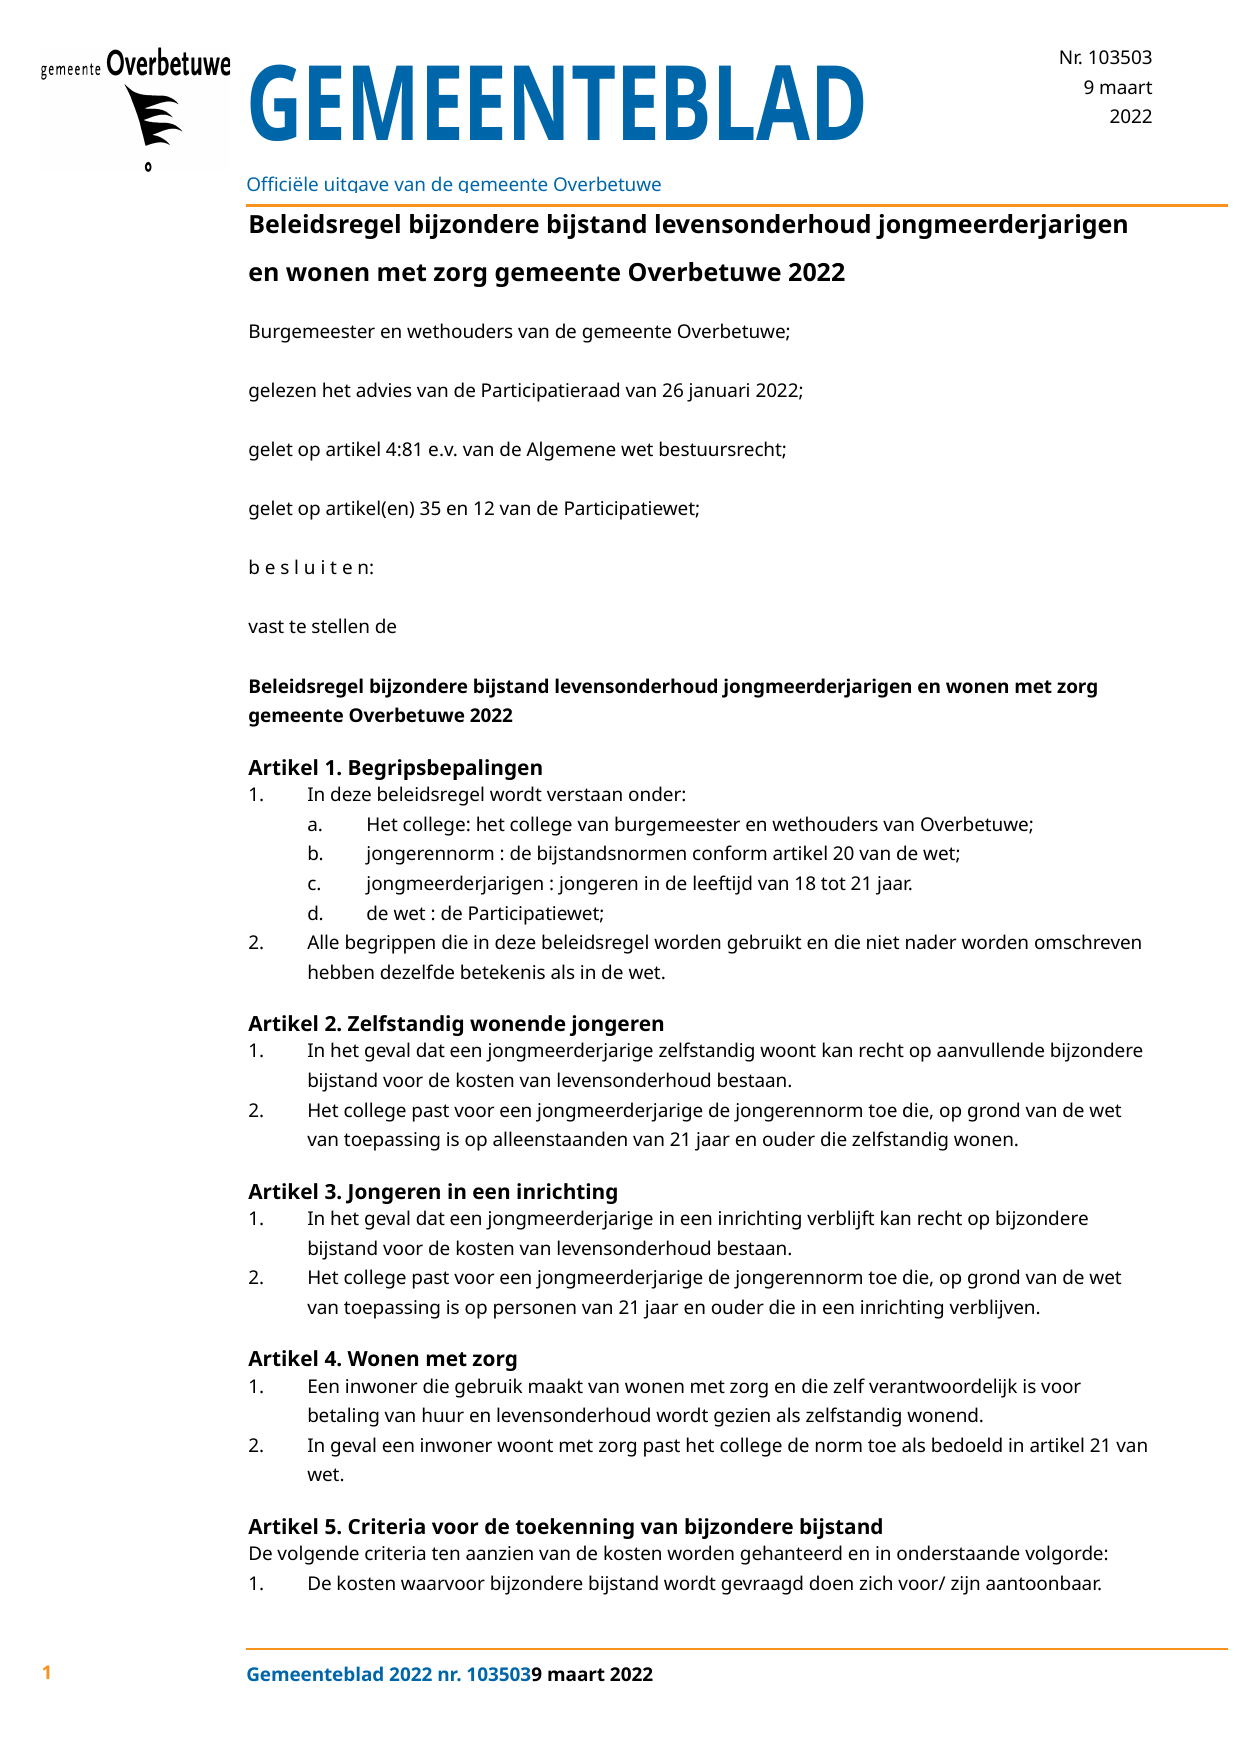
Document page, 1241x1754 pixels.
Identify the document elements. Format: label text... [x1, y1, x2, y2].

list Het college: het college van burgemeester en wethouders van Overbetuwe; [307, 811, 1152, 837]
list jongmeerderjarigen : jongeren in de leeftijd van 18 tot 21 jaar. [307, 870, 1152, 896]
text Artikel 2. Zelfstandig wonende jongeren [248, 1009, 1152, 1038]
list In het geval dat een jongmeerderjarige zelfstandig woont kan recht op aanvullende bijzondere bijstand voor de kosten van levensonderhoud bestaan. [248, 1038, 1152, 1093]
text Artikel 3. Jongeren in een inrichting [248, 1177, 1152, 1205]
text b e s l u i t e n: [248, 554, 1152, 580]
text gelezen het advies van de Participatieraad van 26 januari 2022; [248, 377, 1152, 403]
text De volgende criteria ten aanzien van de kosten worden gehanteerd en in onderstaande volgorde: [248, 1541, 1152, 1566]
text Beleidsregel bijzondere bijstand levensonderhoud jongmeerderjarigen en wonen met zorg gemeente Overbetuwe 2022 [248, 673, 1152, 728]
list de wet : de Participatiewet; [307, 900, 1152, 925]
picture [41, 47, 231, 172]
list jongerennorm : de bijstandsnormen conform artikel 20 van de wet; [307, 841, 1152, 866]
text vast te stellen de [248, 614, 1152, 639]
list De kosten waarvoor bijzondere bijstand wordt gevraagd doen zich voor/ zijn aantoonbaar. [248, 1570, 1152, 1596]
text gelet op artikel(en) 35 en 12 van de Participatiewet; [248, 495, 1152, 521]
list Alle begrippen die in deze beleidsregel worden gebruikt en die niet nader worden omschreven hebben dezelfde betekenis als in de wet. [248, 929, 1152, 984]
text Artikel 4. Wonen met zorg [248, 1344, 1152, 1373]
list In het geval dat een jongmeerderjarige in een inrichting verblijft kan recht op bijzondere bijstand voor de kosten van levensonderhoud bestaan. [248, 1205, 1152, 1261]
list Het college past voor een jongmeerderjarige de jongerennorm toe die, op grond van de wet van toepassing is op personen van 21 jaar en ouder die in een inrichting verblijven. [248, 1264, 1152, 1320]
text Artikel 5. Criteria voor de toekenning van bijzondere bijstand [248, 1512, 1152, 1541]
text Burgemeester en wethouders van de gemeente Overbetuwe; [248, 318, 1152, 344]
text Artikel 1. Begripsbepalingen [248, 753, 1152, 781]
list In deze beleidsregel wordt verstaan onder: [248, 781, 1152, 807]
text Beleidsregel bijzondere bijstand levensonderhoud jongmeerderjarigen en wonen met zorg gemeente Overbetuwe 2022 [248, 207, 1152, 288]
list Een inwoner die gebruik maakt van wonen met zorg en die zelf verantwoordelijk is voor betaling van huur en levensonderhoud wordt gezien als zelfstandig wonend. [248, 1373, 1152, 1428]
list Het college past voor een jongmeerderjarige de jongerennorm toe die, op grond van de wet van toepassing is op alleenstaanden van 21 jaar en ouder die zelfstandig wonen. [248, 1097, 1152, 1152]
list In geval een inwoner woont met zorg past het college de norm toe als bedoeld in artikel 21 van wet. [248, 1432, 1152, 1487]
text gelet op artikel 4:81 e.v. van de Algemene wet bestuursrecht; [248, 436, 1152, 462]
